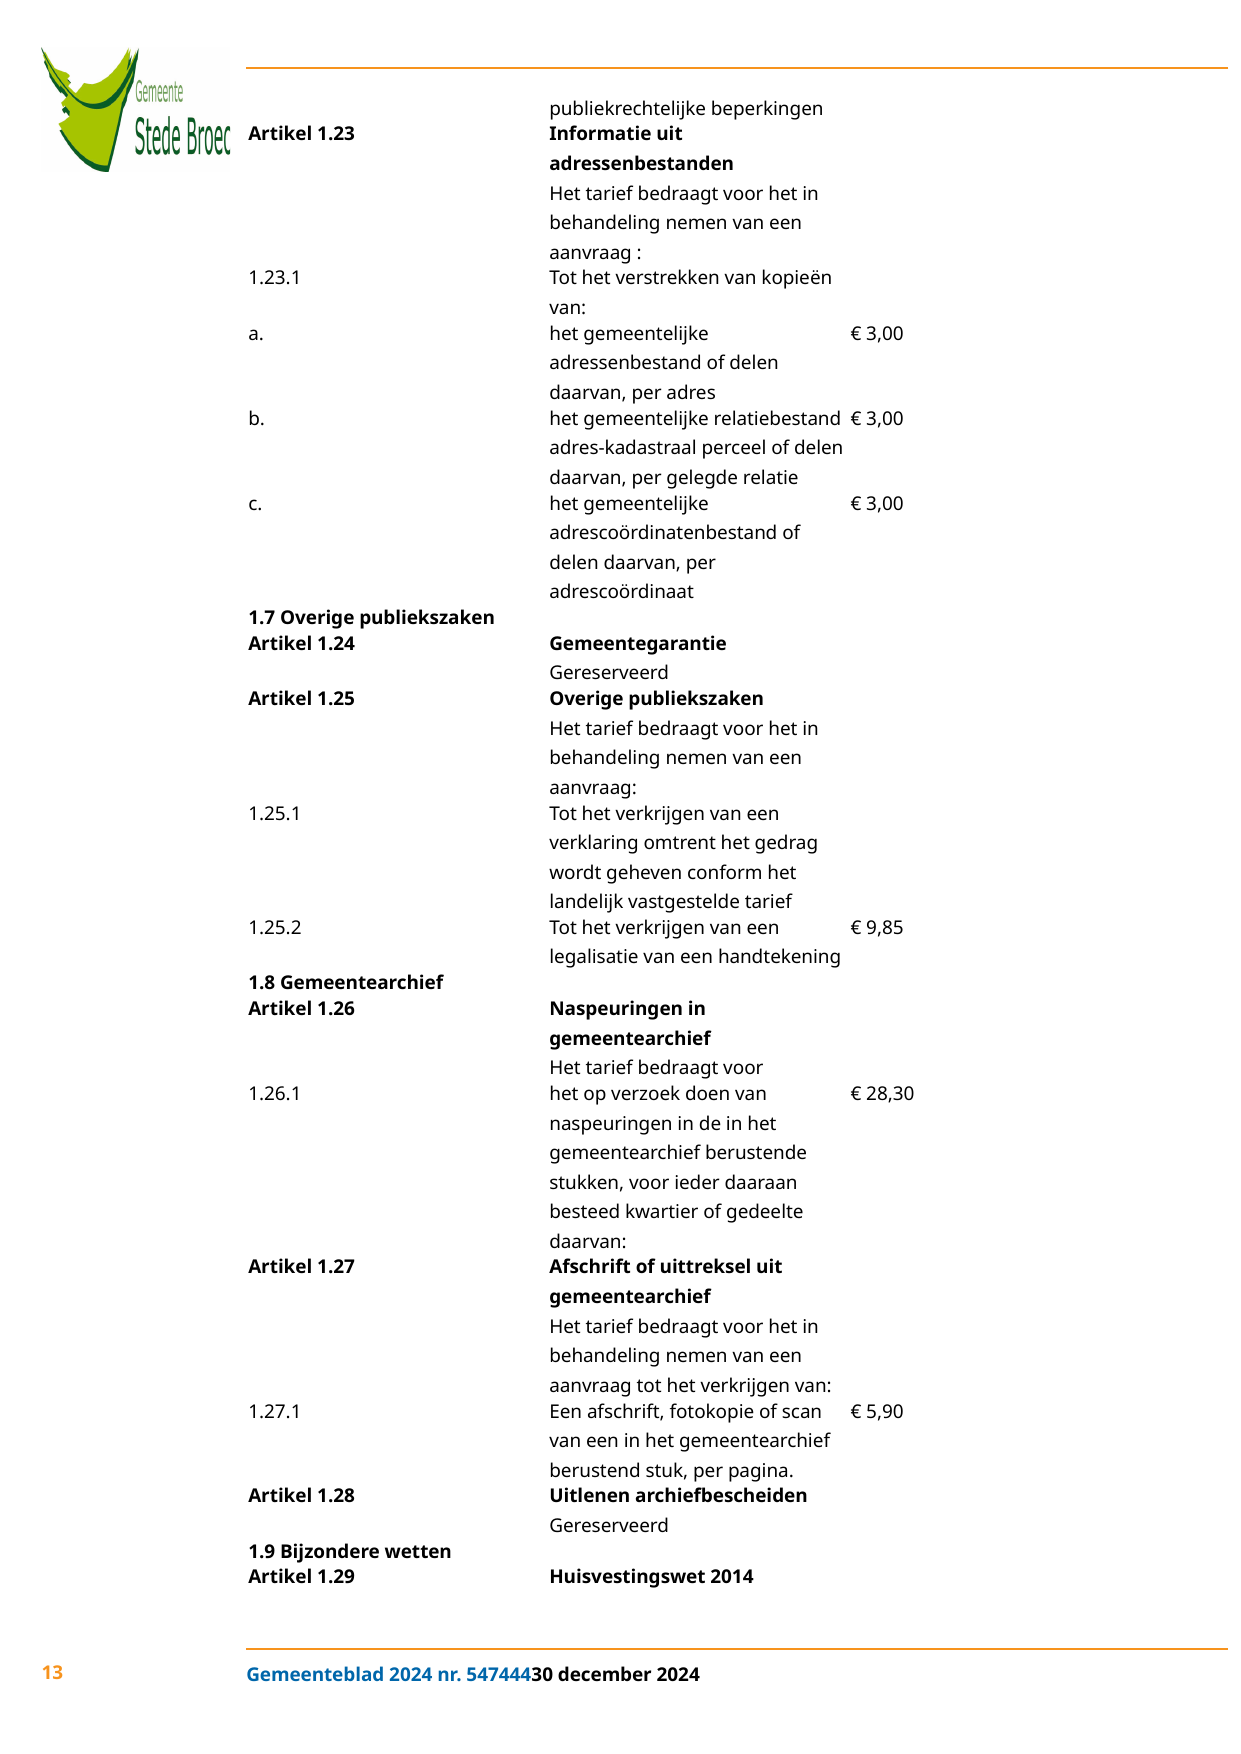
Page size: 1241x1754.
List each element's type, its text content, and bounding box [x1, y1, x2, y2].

table_cell Artikel 1.24 [248, 630, 549, 685]
table_cell 1.23.1 [248, 265, 549, 320]
table_cell € 28,30 [850, 1080, 1152, 1254]
table_cell het gemeentelijke adressenbestand of delen daarvan, per adres [549, 320, 850, 405]
table_cell Uitlenen archiefbescheiden Gereserveerd [549, 1483, 850, 1538]
table_cell [850, 121, 1152, 264]
table_cell het gemeentelijke adrescoördinatenbestand of delen daarvan, per adrescoördinaat [549, 490, 850, 604]
table_cell 1.7 Overige publiekszaken [248, 604, 1152, 630]
table_cell het gemeentelijke relatiebestand adres-kadastraal perceel of delen daarvan, per gelegde relatie [549, 405, 850, 490]
table_cell [850, 1483, 1152, 1538]
table_cell Artikel 1.28 [248, 1483, 549, 1538]
table_cell Artikel 1.29 [248, 1564, 549, 1589]
table_cell 1.25.2 [248, 914, 549, 969]
table_cell € 5,90 [850, 1398, 1152, 1483]
table_cell € 9,85 [850, 914, 1152, 969]
table_cell Afschrift of uittreksel uit gemeentearchief Het tarief bedraagt voor het in behandeling nemen van een aanvraag tot het verkrijgen van: [549, 1254, 850, 1398]
table_cell 1.8 Gemeentearchief [248, 970, 1152, 995]
table_cell Huisvestingswet 2014 [549, 1564, 850, 1589]
table_cell Overige publiekszaken Het tarief bedraagt voor het in behandeling nemen van een aanvraag: [549, 685, 850, 800]
table_cell c. [248, 490, 549, 604]
table_cell Informatie uit adressenbestanden Het tarief bedraagt voor het in behandeling nemen van een aanvraag : [549, 121, 850, 264]
table_cell Artikel 1.25 [248, 685, 549, 800]
table_cell € 3,00 [850, 405, 1152, 490]
table_cell Gemeentegarantie Gereserveerd [549, 630, 850, 685]
table_cell b. [248, 405, 549, 490]
table_cell publiekrechtelijke beperkingen [549, 95, 850, 121]
table_cell [850, 95, 1152, 121]
table_cell 1.25.1 [248, 800, 549, 914]
picture [41, 47, 231, 172]
table_cell het op verzoek doen van naspeuringen in de in het gemeentearchief berustende stukken, voor ieder daaraan besteed kwartier of gedeelte daarvan: [549, 1080, 850, 1254]
table_cell Tot het verstrekken van kopieën van: [549, 265, 850, 320]
table_cell [850, 685, 1152, 800]
table_cell Artikel 1.26 [248, 995, 549, 1080]
table_cell € 3,00 [850, 490, 1152, 604]
table_cell [248, 95, 549, 121]
table_cell [850, 995, 1152, 1080]
table_cell Tot het verkrijgen van een verklaring omtrent het gedrag wordt geheven conform het landelijk vastgestelde tarief [549, 800, 850, 914]
table_cell 1.9 Bijzondere wetten [248, 1538, 1152, 1564]
table_cell [850, 800, 1152, 914]
table_cell 1.27.1 [248, 1398, 549, 1483]
table_cell 1.26.1 [248, 1080, 549, 1254]
table_cell [850, 630, 1152, 685]
table_cell Tot het verkrijgen van een legalisatie van een handtekening [549, 914, 850, 969]
table_cell a. [248, 320, 549, 405]
table_cell [850, 265, 1152, 320]
table_cell [850, 1564, 1152, 1589]
table_cell Artikel 1.27 [248, 1254, 549, 1398]
table_cell Naspeuringen in gemeentearchief Het tarief bedraagt voor [549, 995, 850, 1080]
table_cell Artikel 1.23 [248, 121, 549, 264]
table_cell € 3,00 [850, 320, 1152, 405]
table_cell [850, 1254, 1152, 1398]
table_cell Een afschrift, fotokopie of scan van een in het gemeentearchief berustend stuk, per pagina. [549, 1398, 850, 1483]
